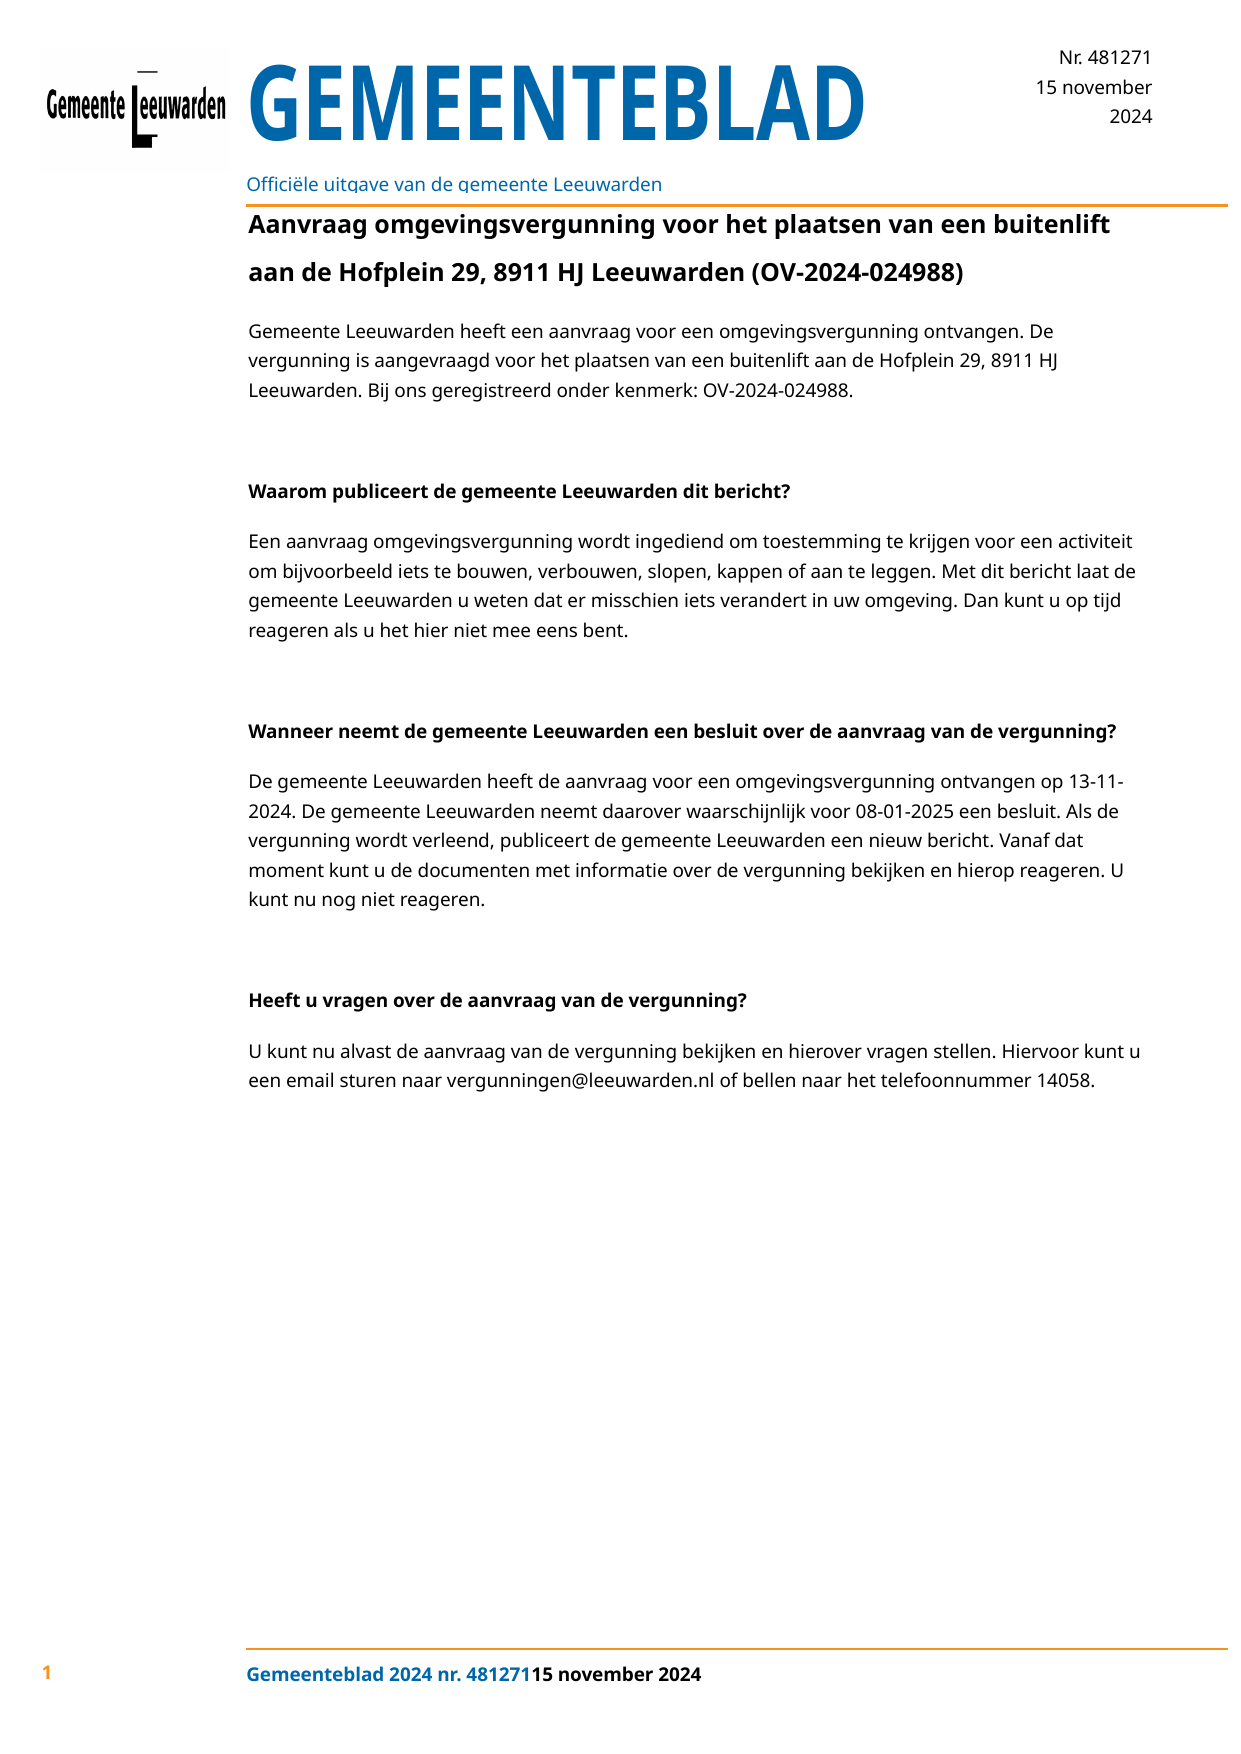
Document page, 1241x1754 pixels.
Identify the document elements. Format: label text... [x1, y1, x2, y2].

text De gemeente Leeuwarden heeft de aanvraag voor een omgevingsvergunning ontvangen op 13-11-2024. De gemeente Leeuwarden neemt daarover waarschijnlijk voor 08-01-2025 een besluit. Als de vergunning wordt verleend, publiceert de gemeente Leeuwarden een nieuw bericht. Vanaf dat moment kunt u de documenten met informatie over de vergunning bekijken en hierop reageren. U kunt nu nog niet reageren. [248, 768, 1152, 912]
picture [41, 47, 231, 172]
text Een aanvraag omgevingsvergunning wordt ingediend om toestemming te krijgen voor een activiteit om bijvoorbeeld iets te bouwen, verbouwen, slopen, kappen of aan te leggen. Met dit bericht laat de gemeente Leeuwarden u weten dat er misschien iets verandert in uw omgeving. Dan kunt u op tijd reageren als u het hier niet mee eens bent. [248, 528, 1152, 643]
text Waarom publiceert de gemeente Leeuwarden dit bericht? [248, 478, 1152, 504]
text Aanvraag omgevingsvergunning voor het plaatsen van een buitenlift aan de Hofplein 29, 8911 HJ Leeuwarden (OV-2024-024988) [248, 207, 1152, 288]
text Heeft u vragen over de aanvraag van de vergunning? [248, 987, 1152, 1013]
text U kunt nu alvast de aanvraag van de vergunning bekijken en hierover vragen stellen. Hiervoor kunt u een email sturen naar vergunningen@leeuwarden.nl of bellen naar het telefoonnummer 14058. [248, 1038, 1152, 1093]
text Gemeente Leeuwarden heeft een aanvraag voor een omgevingsvergunning ontvangen. De vergunning is aangevraagd voor het plaatsen van een buitenlift aan de Hofplein 29, 8911 HJ Leeuwarden. Bij ons geregistreerd onder kenmerk: OV-2024-024988. [248, 318, 1152, 403]
text Wanneer neemt de gemeente Leeuwarden een besluit over de aanvraag van de vergunning? [248, 718, 1152, 744]
